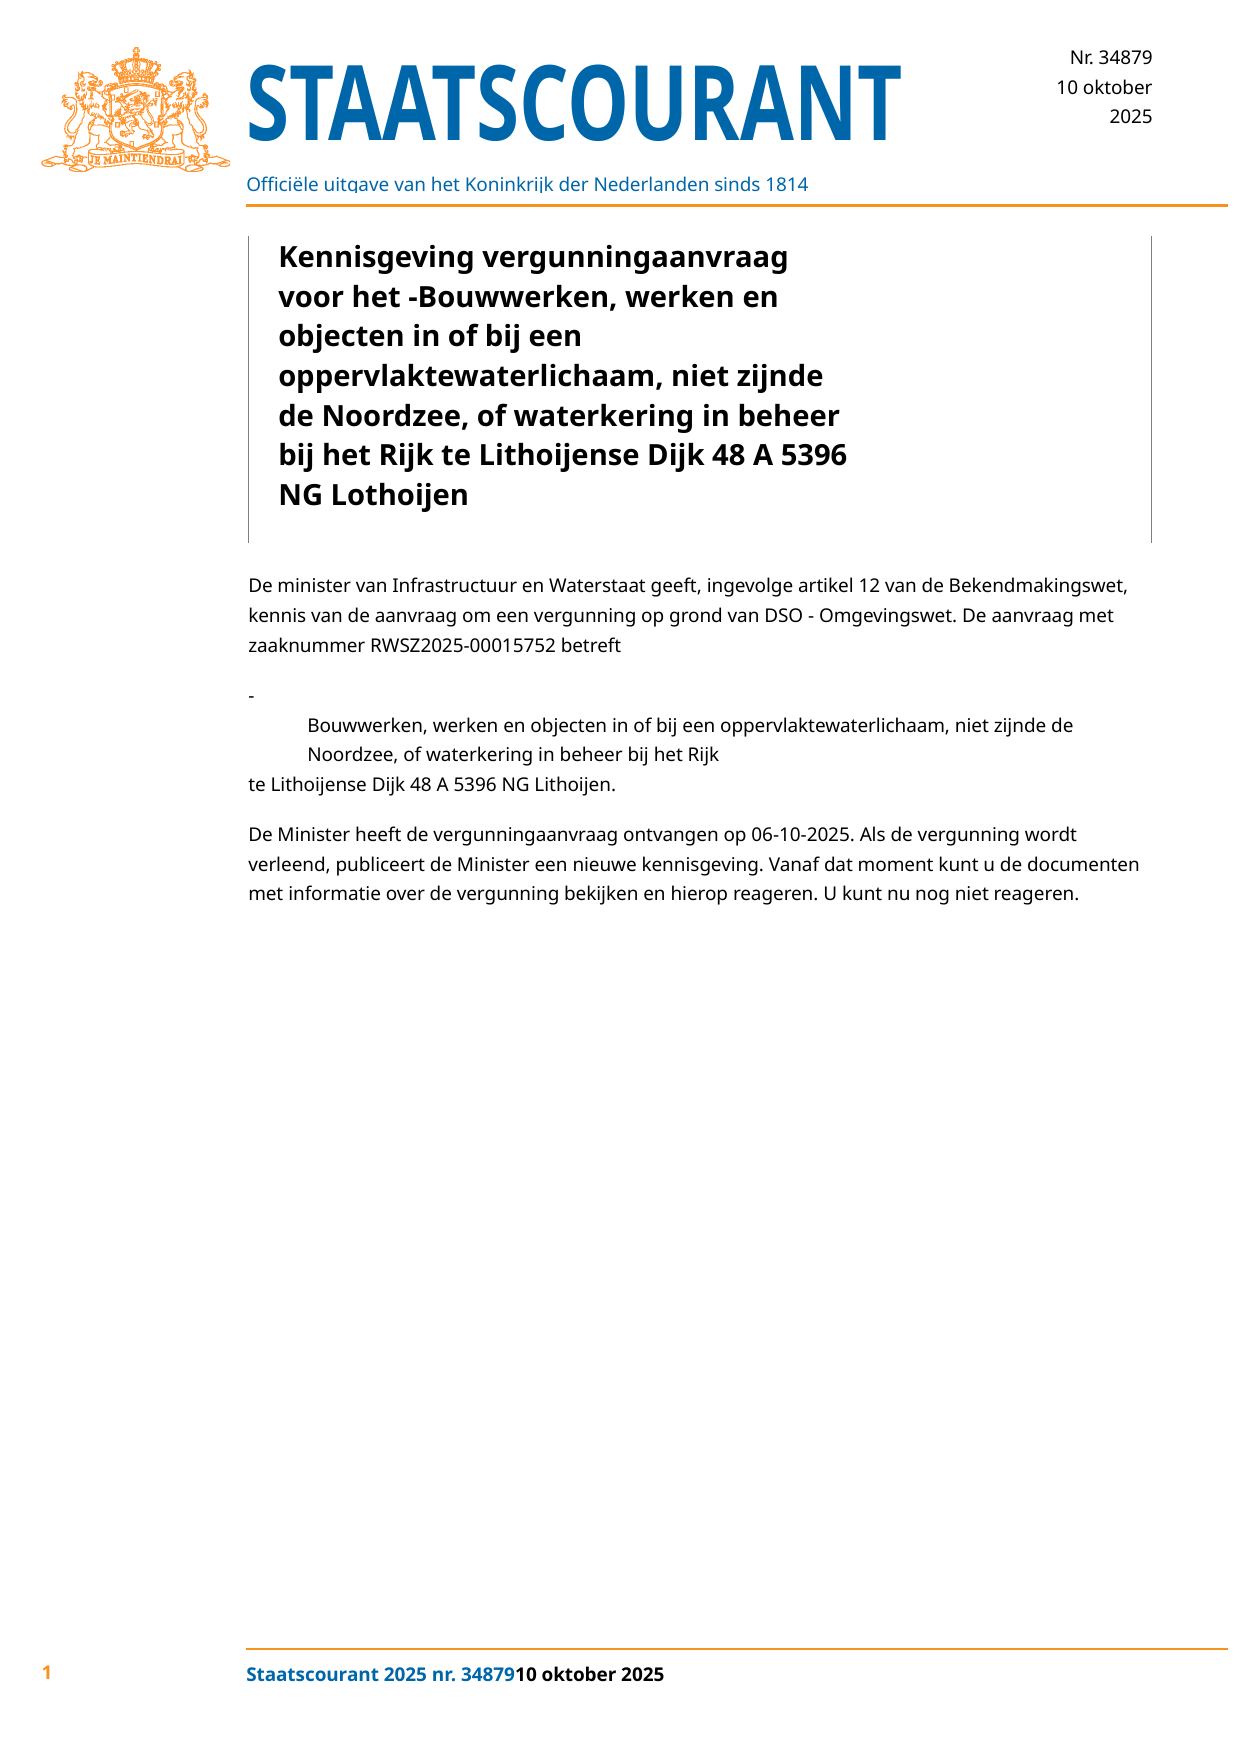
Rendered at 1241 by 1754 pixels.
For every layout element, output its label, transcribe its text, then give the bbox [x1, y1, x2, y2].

table_header [850, 236, 912, 413]
text De minister van Infrastructuur en Waterstaat geeft, ingevolge artikel 12 van de Bekendmakingswet, kennis van de aanvraag om een vergunning op grond van DSO - Omgevingswet. De aanvraag met zaaknummer RWSZ2025-00015752 betreft [248, 573, 1152, 658]
table_header Kennisgeving vergunningaanvraag voor het -Bouwwerken, werken en objecten in of bij een oppervlaktewaterlichaam, niet zijnde de Noordzee, of waterkering in beheer bij het Rijk te Lithoijense Dijk 48 A 5396 NG Lothoijen [249, 236, 850, 543]
table_header [850, 414, 1151, 543]
text De Minister heeft de vergunningaanvraag ontvangen op 06-10-2025. Als de vergunning wordt verleend, publiceert de Minister een nieuwe kennisgeving. Vanaf dat moment kunt u de documenten met informatie over de vergunning bekijken en hierop reageren. U kunt nu nog niet reageren. [248, 821, 1152, 906]
picture [912, 236, 1090, 414]
list Bouwwerken, werken en objecten in of bij een oppervlaktewaterlichaam, niet zijnde de Noordzee, of waterkering in beheer bij het Rijk [248, 712, 1152, 767]
picture [41, 47, 231, 172]
table_header [1090, 236, 1151, 413]
text te Lithoijense Dijk 48 A 5396 NG Lithoijen. [248, 771, 1152, 797]
